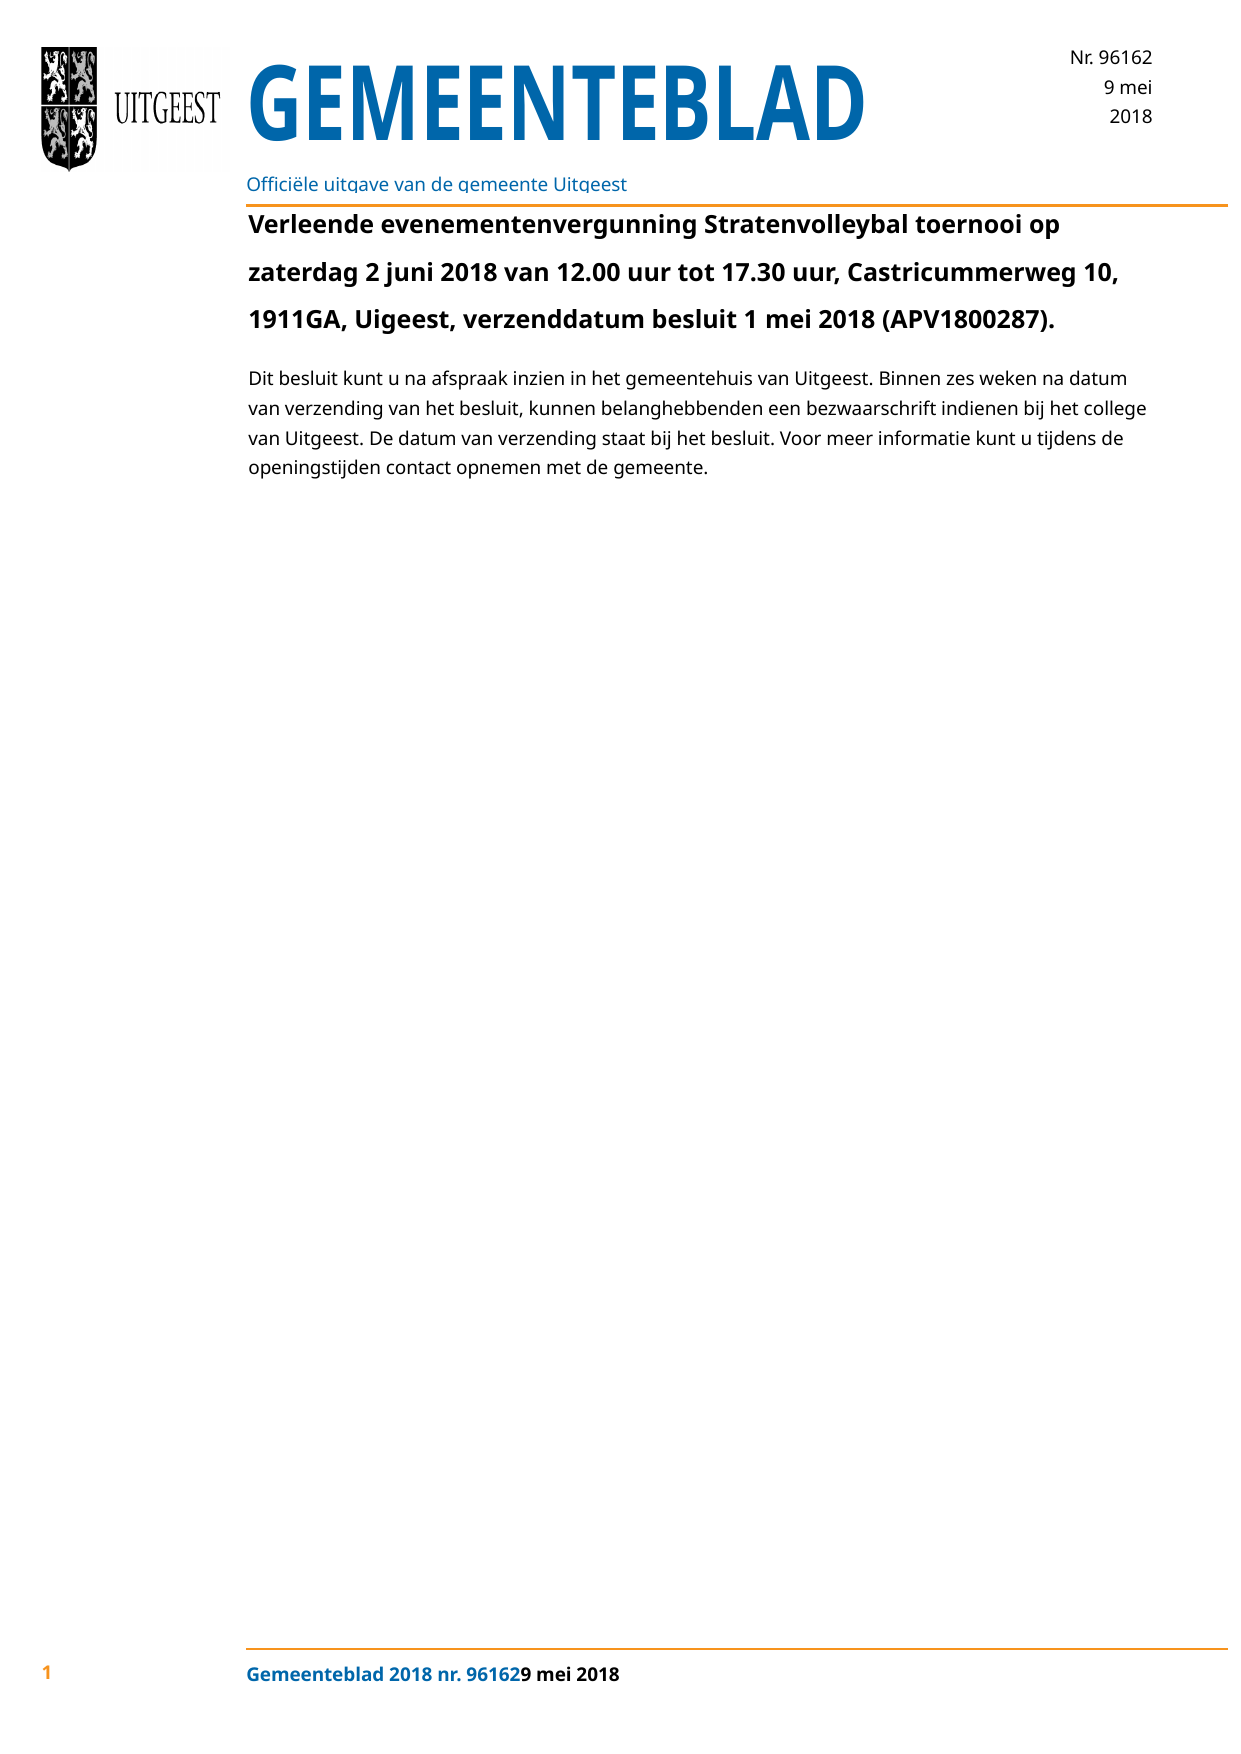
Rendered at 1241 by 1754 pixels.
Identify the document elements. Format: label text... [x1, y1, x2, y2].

picture [41, 47, 231, 172]
text Dit besluit kunt u na afspraak inzien in het gemeentehuis van Uitgeest. Binnen zes weken na datum van verzending van het besluit, kunnen belanghebbenden een bezwaarschrift indienen bij het college van Uitgeest. De datum van verzending staat bij het besluit. Voor meer informatie kunt u tijdens de openingstijden contact opnemen met de gemeente. [248, 366, 1152, 480]
text Verleende evenementenvergunning Stratenvolleybal toernooi op zaterdag 2 juni 2018 van 12.00 uur tot 17.30 uur, Castricummerweg 10, 1911GA, Uigeest, verzenddatum besluit 1 mei 2018 (APV1800287). [248, 207, 1152, 336]
